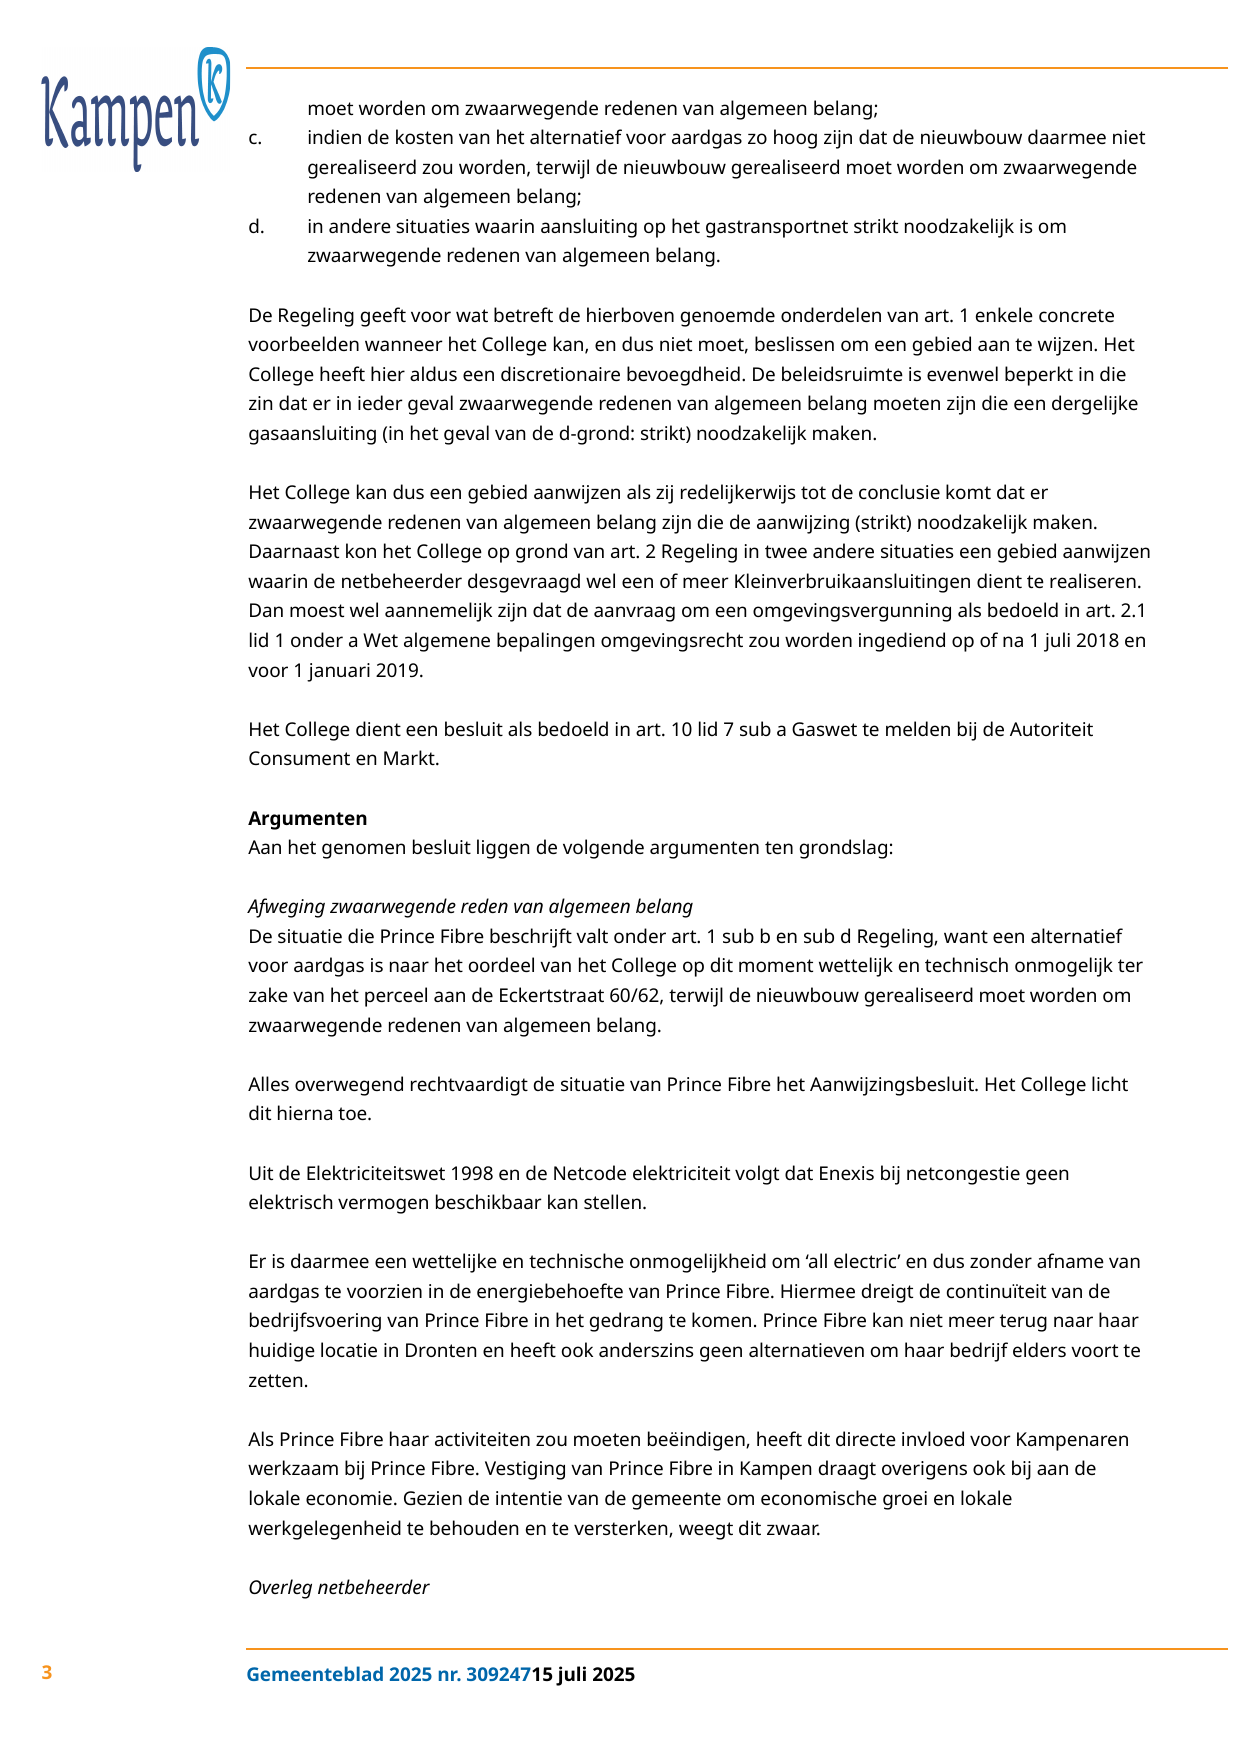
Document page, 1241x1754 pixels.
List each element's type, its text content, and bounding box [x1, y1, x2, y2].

text Er is daarmee een wettelijke en technische onmogelijkheid om ‘all electric’ en dus zonder afname van aardgas te voorzien in de energiebehoefte van Prince Fibre. Hiermee dreigt de continuïteit van de bedrijfsvoering van Prince Fibre in het gedrang te komen. Prince Fibre kan niet meer terug naar haar huidige locatie in Dronten en heeft ook anderszins geen alternatieven om haar bedrijf elders voort te zetten. [248, 1248, 1152, 1393]
text De Regeling geeft voor wat betreft de hierboven genoemde onderdelen van art. 1 enkele concrete voorbeelden wanneer het College kan, en dus niet moet, beslissen om een gebied aan te wijzen. Het College heeft hier aldus een discretionaire bevoegdheid. De beleidsruimte is evenwel beperkt in die zin dat er in ieder geval zwaarwegende redenen van algemeen belang moeten zijn die een dergelijke gasaansluiting (in het geval van de d-grond: strikt) noodzakelijk maken. [248, 302, 1152, 446]
text Argumenten [248, 805, 1152, 831]
text De situatie die Prince Fibre beschrijft valt onder art. 1 sub b en sub d Regeling, want een alternatief voor aardgas is naar het oordeel van het College op dit moment wettelijk en technisch onmogelijk ter zake van het perceel aan de Eckertstraat 60/62, terwijl de nieuwbouw gerealiseerd moet worden om zwaarwegende redenen van algemeen belang. [248, 923, 1152, 1038]
text Aan het genomen besluit liggen de volgende argumenten ten grondslag: [248, 834, 1152, 860]
picture [41, 47, 231, 172]
text Alles overwegend rechtvaardigt de situatie van Prince Fibre het Aanwijzingsbesluit. Het College licht dit hierna toe. [248, 1071, 1152, 1126]
text Afweging zwaarwegende reden van algemeen belang [248, 893, 1152, 919]
text Het College dient een besluit als bedoeld in art. 10 lid 7 sub a Gaswet te melden bij de Autoriteit Consument en Markt. [248, 716, 1152, 771]
text Als Prince Fibre haar activiteiten zou moeten beëindigen, heeft dit directe invloed voor Kampenaren werkzaam bij Prince Fibre. Vestiging van Prince Fibre in Kampen draagt overigens ook bij aan de lokale economie. Gezien de intentie van de gemeente om economische groei en lokale werkgelegenheid te behouden en te versterken, weegt dit zwaar. [248, 1426, 1152, 1541]
text Het College kan dus een gebied aanwijzen als zij redelijkerwijs tot de conclusie komt dat er zwaarwegende redenen van algemeen belang zijn die de aanwijzing (strikt) noodzakelijk maken. Daarnaast kon het College op grond van art. 2 Regeling in twee andere situaties een gebied aanwijzen waarin de netbeheerder desgevraagd wel een of meer Kleinverbruikaansluitingen dient te realiseren. Dan moest wel aannemelijk zijn dat de aanvraag om een omgevingsvergunning als bedoeld in art. 2.1 lid 1 onder a Wet algemene bepalingen omgevingsrecht zou worden ingediend op of na 1 juli 2018 en voor 1 januari 2019. [248, 479, 1152, 683]
text Overleg netbeheerder [248, 1574, 1152, 1600]
list moet worden om zwaarwegende redenen van algemeen belang; [248, 95, 1152, 121]
list in andere situaties waarin aansluiting op het gastransportnet strikt noodzakelijk is om zwaarwegende redenen van algemeen belang. [248, 213, 1152, 268]
list indien de kosten van het alternatief voor aardgas zo hoog zijn dat de nieuwbouw daarmee niet gerealiseerd zou worden, terwijl de nieuwbouw gerealiseerd moet worden om zwaarwegende redenen van algemeen belang; [248, 124, 1152, 209]
text Uit de Elektriciteitswet 1998 en de Netcode elektriciteit volgt dat Enexis bij netcongestie geen elektrisch vermogen beschikbaar kan stellen. [248, 1160, 1152, 1215]
